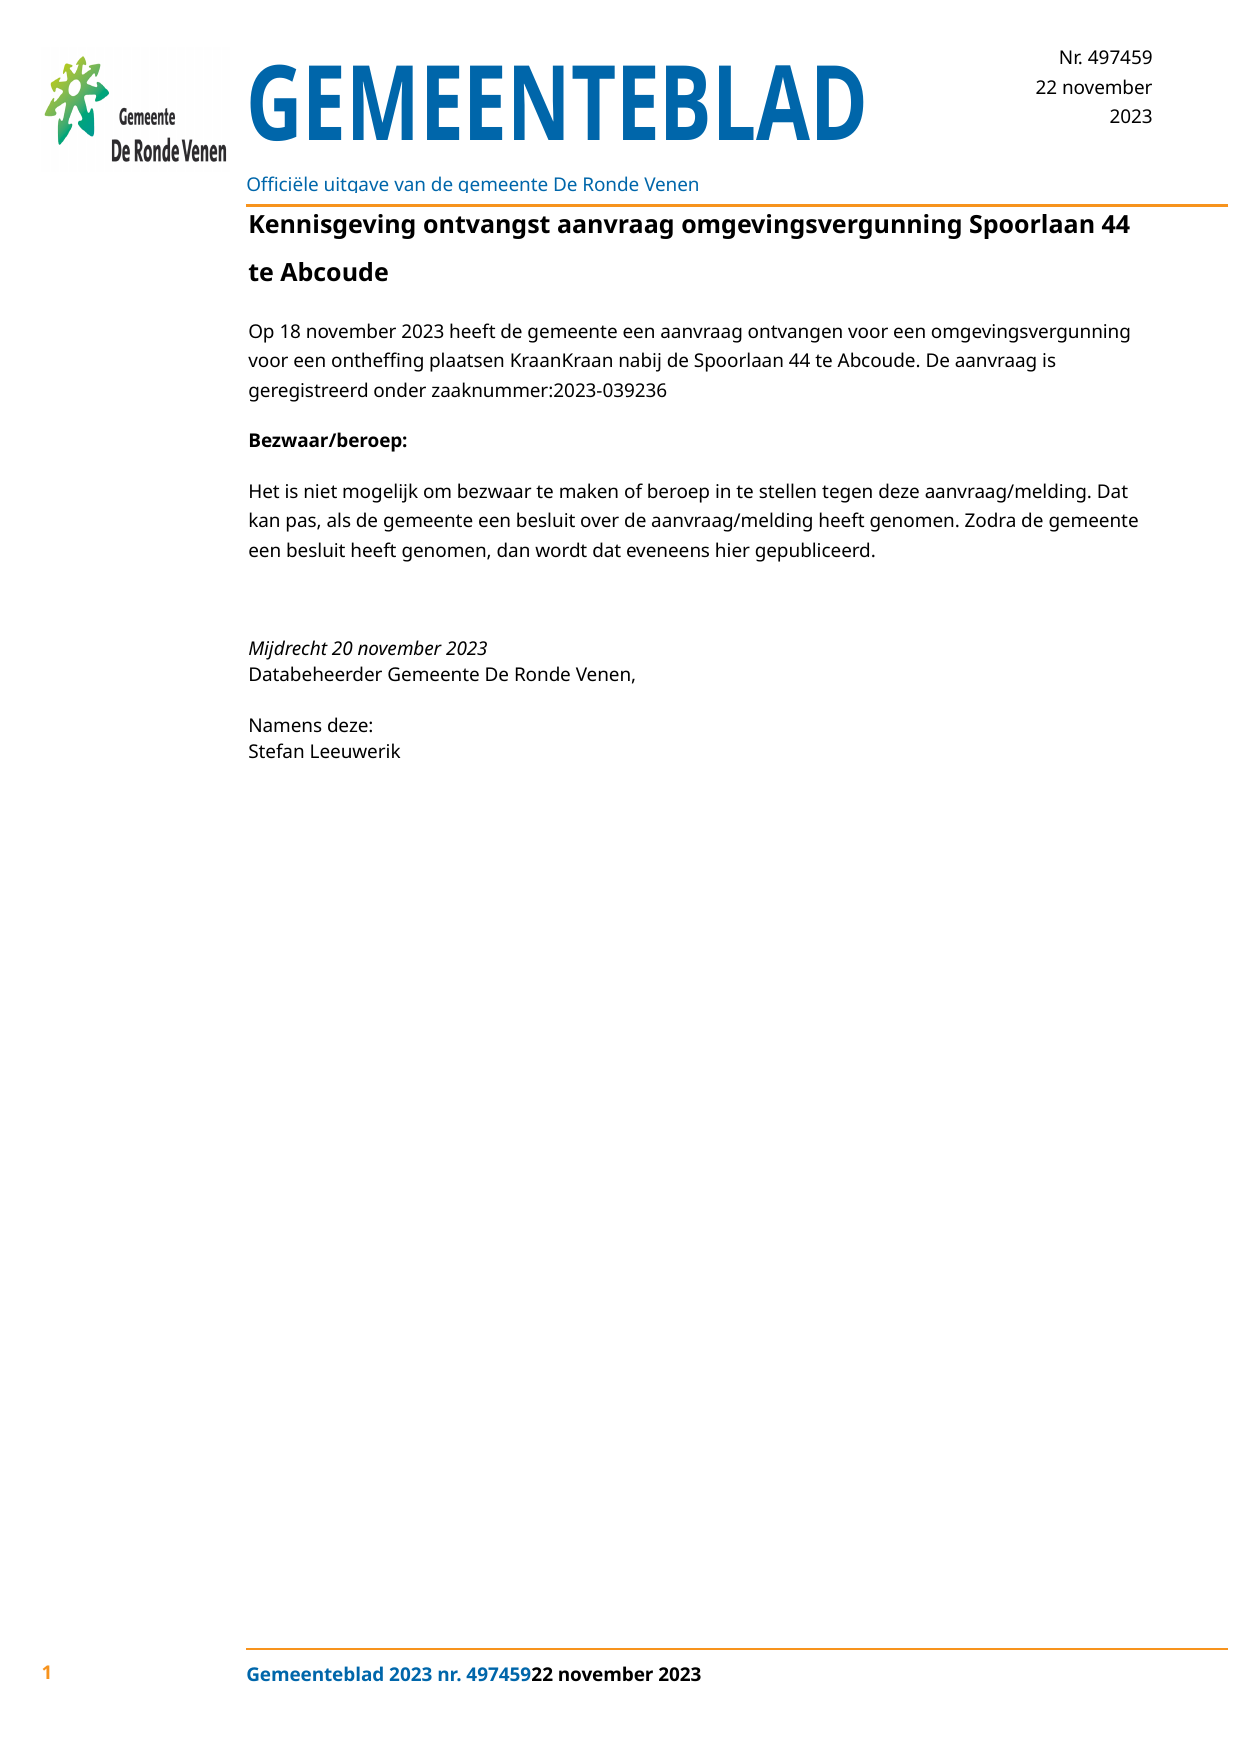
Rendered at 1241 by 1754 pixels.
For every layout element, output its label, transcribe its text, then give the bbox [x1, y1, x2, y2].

text Het is niet mogelijk om bezwaar te maken of beroep in te stellen tegen deze aanvraag/melding. Dat kan pas, als de gemeente een besluit over de aanvraag/melding heeft genomen. Zodra de gemeente een besluit heeft genomen, dan wordt dat eveneens hier gepubliceerd. [248, 478, 1152, 563]
picture [41, 47, 231, 172]
text Mijdrecht 20 november 2023 [248, 635, 1152, 661]
text Stefan Leeuwerik [248, 738, 1152, 764]
text Bezwaar/beroep: [248, 427, 1152, 453]
text Op 18 november 2023 heeft de gemeente een aanvraag ontvangen voor een omgevingsvergunning voor een ontheffing plaatsen KraanKraan nabij de Spoorlaan 44 te Abcoude. De aanvraag is geregistreerd onder zaaknummer:2023-039236 [248, 318, 1152, 403]
text Kennisgeving ontvangst aanvraag omgevingsvergunning Spoorlaan 44 te Abcoude [248, 207, 1152, 288]
text Databeheerder Gemeente De Ronde Venen, [248, 661, 1152, 687]
text Namens deze: [248, 712, 1152, 738]
